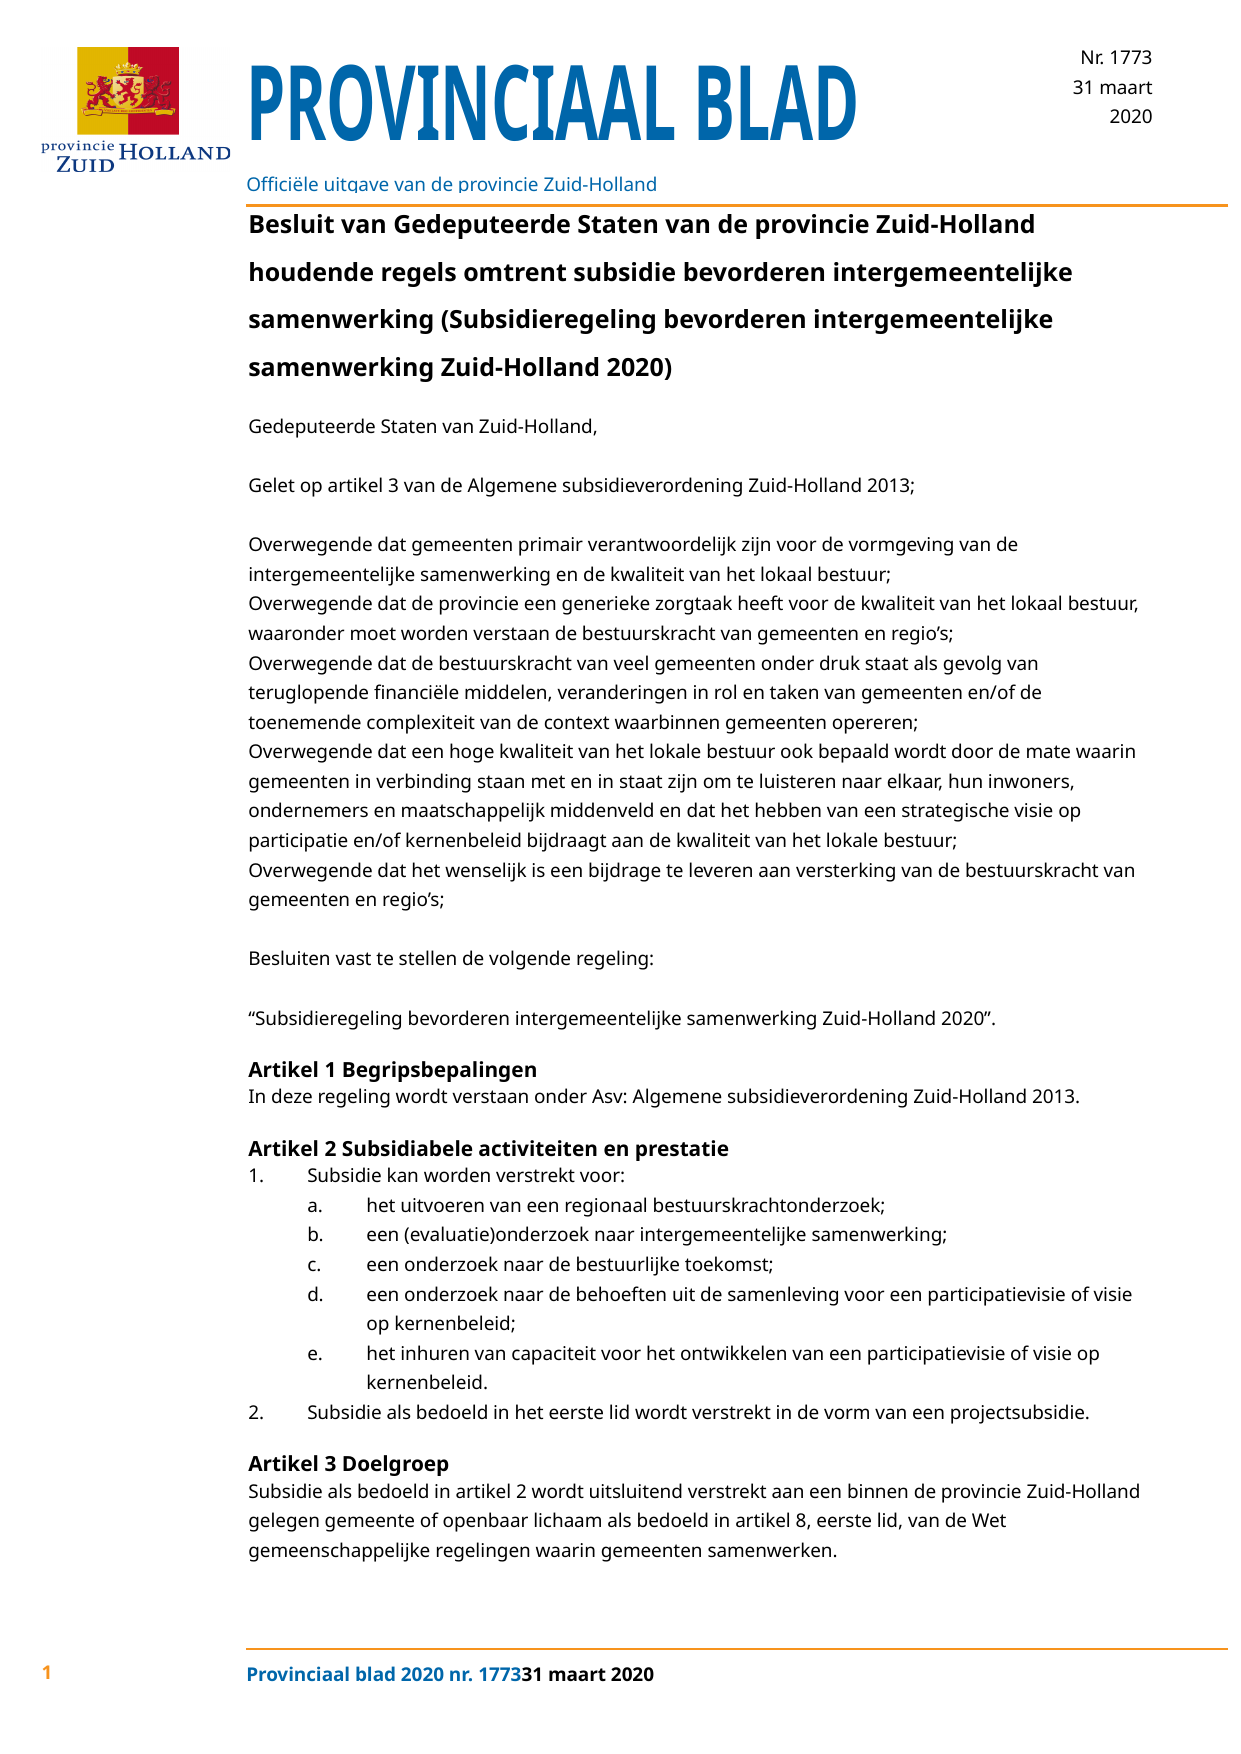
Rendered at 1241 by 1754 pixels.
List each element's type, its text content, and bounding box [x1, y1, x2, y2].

text Overwegende dat een hoge kwaliteit van het lokale bestuur ook bepaald wordt door de mate waarin gemeenten in verbinding staan met en in staat zijn om te luisteren naar elkaar, hun inwoners, ondernemers en maatschappelijk middenveld en dat het hebben van een strategische visie op participatie en/of kernenbeleid bijdraagt aan de kwaliteit van het lokale bestuur; [248, 738, 1152, 853]
text “Subsidieregeling bevorderen intergemeentelijke samenwerking Zuid-Holland 2020”. [248, 1005, 1152, 1031]
text Gedeputeerde Staten van Zuid-Holland, [248, 413, 1152, 439]
text In deze regeling wordt verstaan onder Asv: Algemene subsidieverordening Zuid-Holland 2013. [248, 1084, 1152, 1109]
text Overwegende dat gemeenten primair verantwoordelijk zijn voor de vormgeving van de intergemeentelijke samenwerking en de kwaliteit van het lokaal bestuur; [248, 531, 1152, 587]
text Artikel 1 Begripsbepalingen [248, 1055, 1152, 1084]
picture [41, 47, 231, 172]
list het inhuren van capaciteit voor het ontwikkelen van een participatievisie of visie op kernenbeleid. [307, 1340, 1152, 1395]
list een (evaluatie)onderzoek naar intergemeentelijke samenwerking; [307, 1222, 1152, 1247]
text Subsidie als bedoeld in artikel 2 wordt uitsluitend verstrekt aan een binnen de provincie Zuid-Holland gelegen gemeente of openbaar lichaam als bedoeld in artikel 8, eerste lid, van de Wet gemeenschappelijke regelingen waarin gemeenten samenwerken. [248, 1478, 1152, 1563]
text Overwegende dat de provincie een generieke zorgtaak heeft voor de kwaliteit van het lokaal bestuur, waaronder moet worden verstaan de bestuurskracht van gemeenten en regio’s; [248, 591, 1152, 646]
list een onderzoek naar de behoeften uit de samenleving voor een participatievisie of visie op kernenbeleid; [307, 1281, 1152, 1336]
list het uitvoeren van een regionaal bestuurskrachtonderzoek; [307, 1192, 1152, 1218]
text Gelet op artikel 3 van de Algemene subsidieverordening Zuid-Holland 2013; [248, 472, 1152, 498]
list een onderzoek naar de bestuurlijke toekomst; [307, 1251, 1152, 1277]
text Besluit van Gedeputeerde Staten van de provincie Zuid-Holland houdende regels omtrent subsidie bevorderen intergemeentelijke samenwerking (Subsidieregeling bevorderen intergemeentelijke samenwerking Zuid-Holland 2020) [248, 207, 1152, 384]
list Subsidie kan worden verstrekt voor: [248, 1162, 1152, 1188]
text Artikel 2 Subsidiabele activiteiten en prestatie [248, 1134, 1152, 1162]
text Artikel 3 Doelgroep [248, 1449, 1152, 1478]
list Subsidie als bedoeld in het eerste lid wordt verstrekt in de vorm van een projectsubsidie. [248, 1399, 1152, 1425]
text Overwegende dat het wenselijk is een bijdrage te leveren aan versterking van de bestuurskracht van gemeenten en regio’s; [248, 857, 1152, 912]
text Overwegende dat de bestuurskracht van veel gemeenten onder druk staat als gevolg van teruglopende financiële middelen, veranderingen in rol en taken van gemeenten en/of de toenemende complexiteit van de context waarbinnen gemeenten opereren; [248, 650, 1152, 735]
text Besluiten vast te stellen de volgende regeling: [248, 946, 1152, 971]
